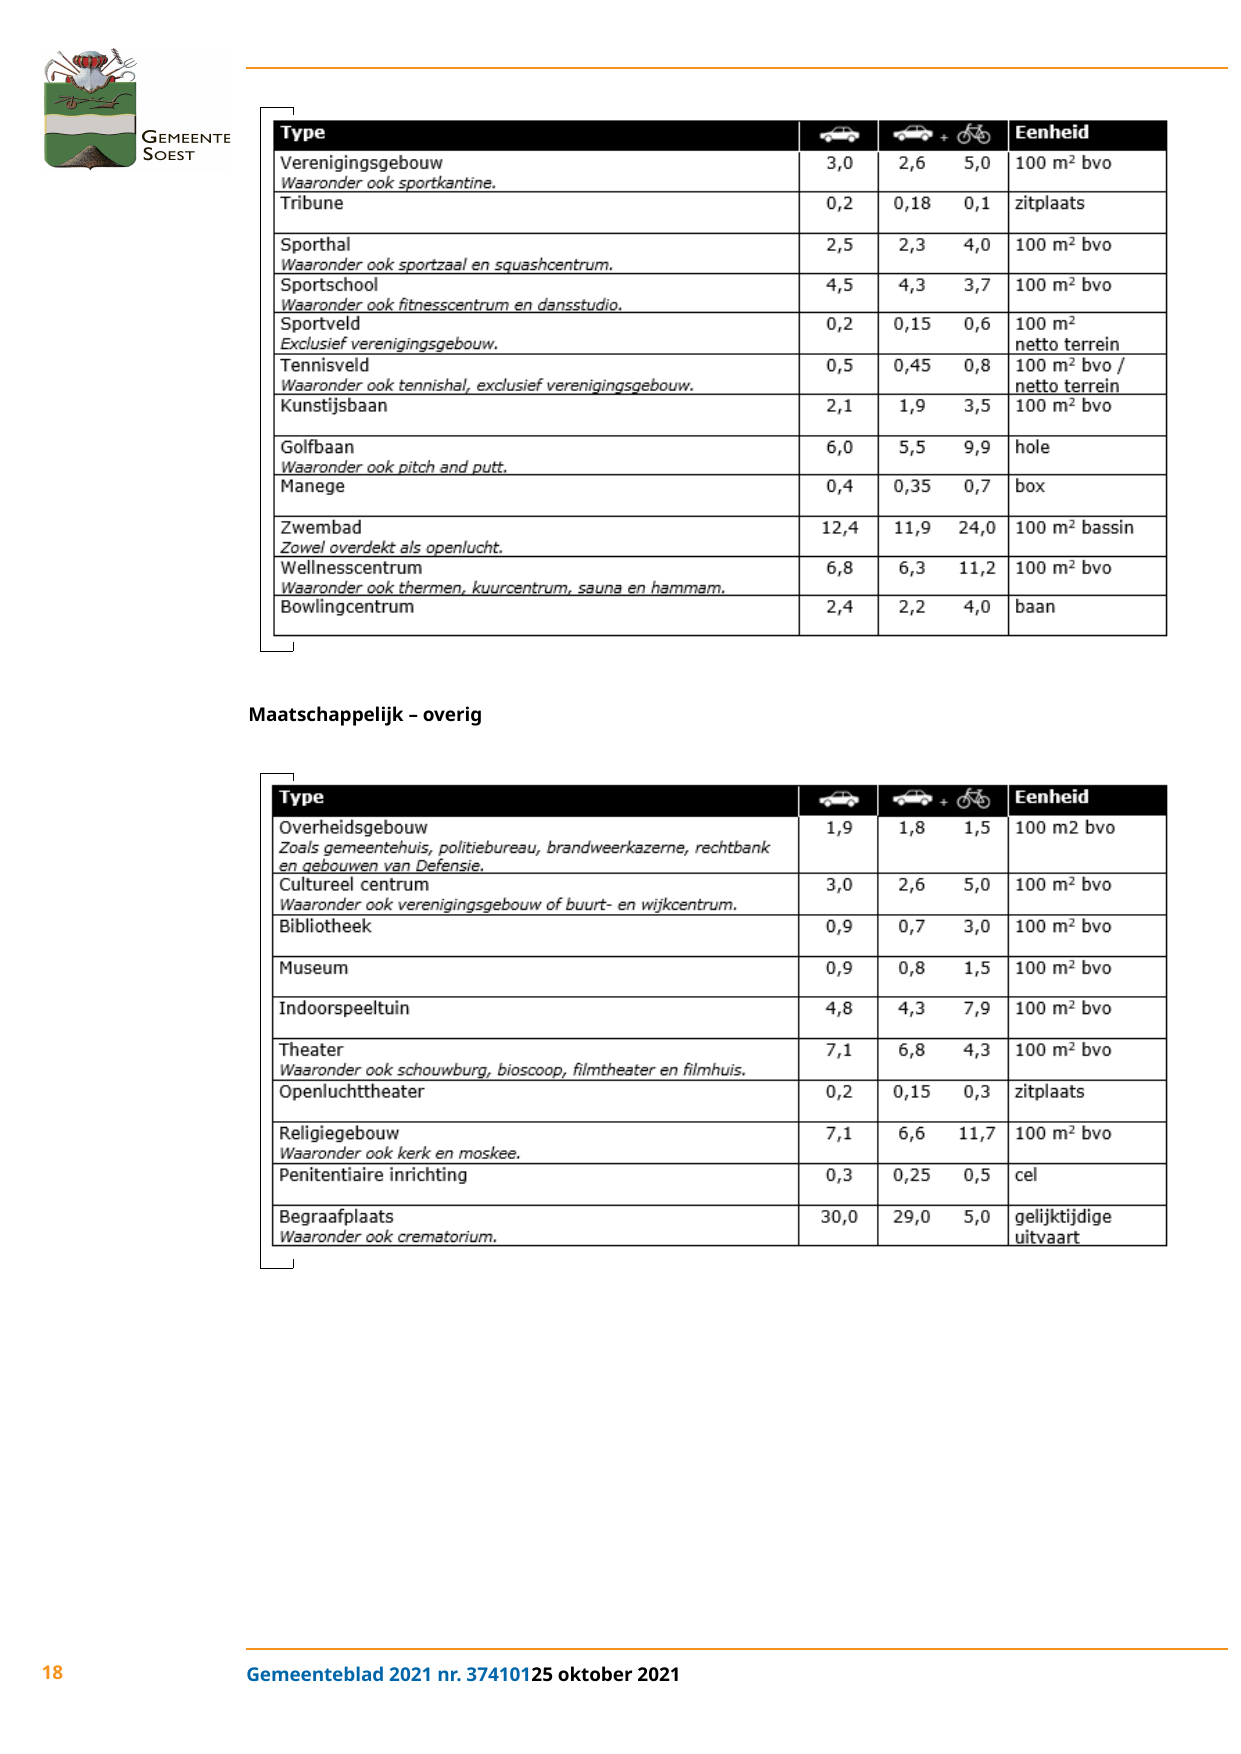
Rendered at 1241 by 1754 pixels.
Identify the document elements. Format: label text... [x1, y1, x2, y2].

picture [41, 47, 231, 172]
picture [268, 781, 1173, 1259]
picture [268, 115, 1173, 642]
text Maatschappelijk – overig [248, 702, 1152, 727]
